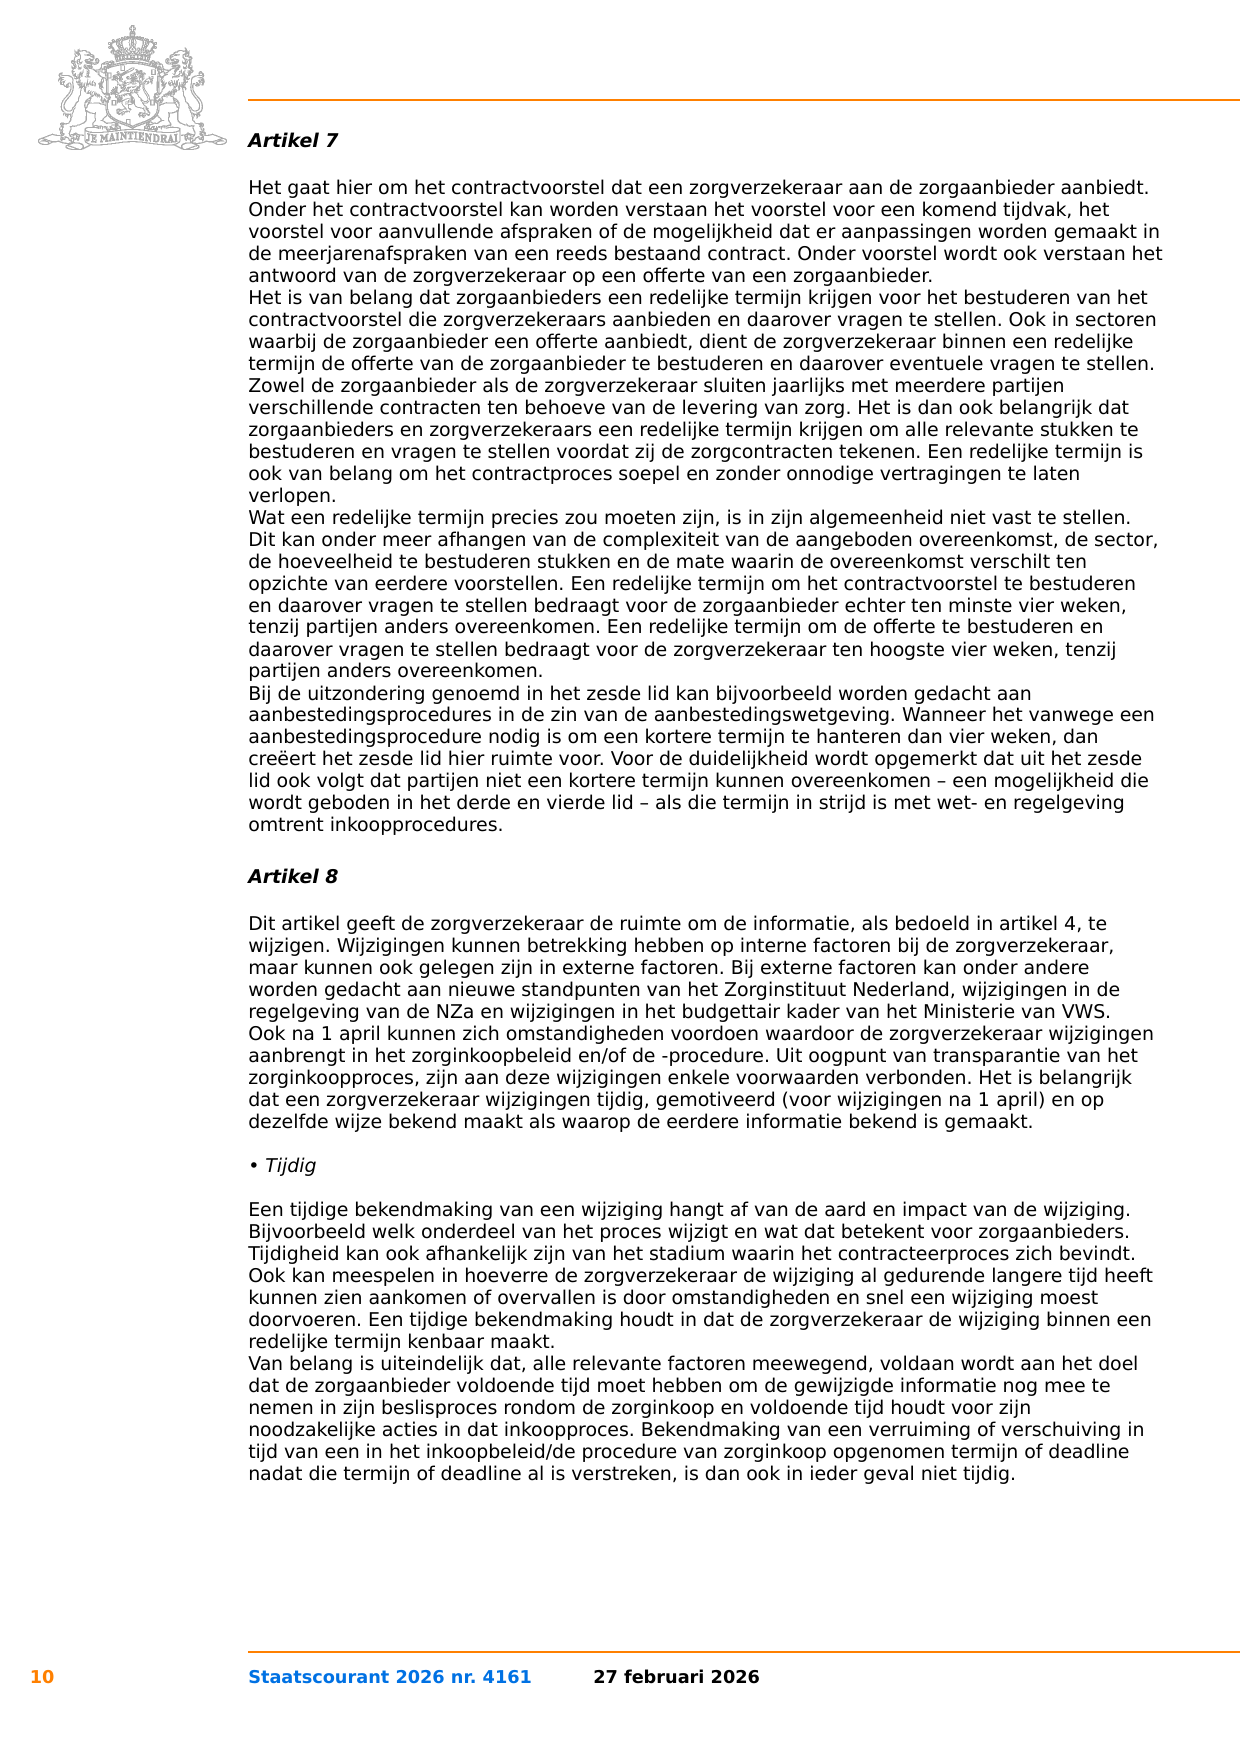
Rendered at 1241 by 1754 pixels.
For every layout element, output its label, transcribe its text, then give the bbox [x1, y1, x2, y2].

text Ook na 1 april kunnen zich omstandigheden voordoen waardoor de zorgverzekeraar wijzigingen aanbrengt in het zorginkoopbeleid en/of de -procedure. Uit oogpunt van transparantie van het zorginkoopproces, zijn aan deze wijzigingen enkele voorwaarden verbonden. Het is belangrijk dat een zorgverzekeraar wijzigingen tijdig, gemotiveerd (voor wijzigingen na 1 april) en op dezelfde wijze bekend maakt als waarop de eerdere informatie bekend is gemaakt. [248, 1023, 1163, 1133]
text Een tijdige bekendmaking van een wijziging hangt af van de aard en impact van de wijziging. Bijvoorbeeld welk onderdeel van het proces wijzigt en wat dat betekent voor zorgaanbieders. Tijdigheid kan ook afhankelijk zijn van het stadium waarin het contracteerproces zich bevindt. Ook kan meespelen in hoeverre de zorgverzekeraar de wijziging al gedurende langere tijd heeft kunnen zien aankomen of overvallen is door omstandigheden en snel een wijziging moest doorvoeren. Een tijdige bekendmaking houdt in dat de zorgverzekeraar de wijziging binnen een redelijke termijn kenbaar maakt. [248, 1199, 1163, 1353]
picture [38, 25, 227, 150]
text Het is van belang dat zorgaanbieders een redelijke termijn krijgen voor het bestuderen van het contractvoorstel die zorgverzekeraars aanbieden en daarover vragen te stellen. Ook in sectoren waarbij de zorgaanbieder een offerte aanbiedt, dient de zorgverzekeraar binnen een redelijke termijn de offerte van de zorgaanbieder te bestuderen en daarover eventuele vragen te stellen. Zowel de zorgaanbieder als de zorgverzekeraar sluiten jaarlijks met meerdere partijen verschillende contracten ten behoeve van de levering van zorg. Het is dan ook belangrijk dat zorgaanbieders en zorgverzekeraars een redelijke termijn krijgen om alle relevante stukken te bestuderen en vragen te stellen voordat zij de zorgcontracten tekenen. Een redelijke termijn is ook van belang om het contractproces soepel en zonder onnodige vertragingen te laten verlopen. [248, 287, 1163, 507]
text Bij de uitzondering genoemd in het zesde lid kan bijvoorbeeld worden gedacht aan aanbestedingsprocedures in de zin van de aanbestedingswetgeving. Wanneer het vanwege een aanbestedingsprocedure nodig is om een kortere termijn te hanteren dan vier weken, dan creëert het zesde lid hier ruimte voor. Voor de duidelijkheid wordt opgemerkt dat uit het zesde lid ook volgt dat partijen niet een kortere termijn kunnen overeenkomen – een mogelijkheid die wordt geboden in het derde en vierde lid – als die termijn in strijd is met wet- en regelgeving omtrent inkoopprocedures. [248, 682, 1163, 836]
text Wat een redelijke termijn precies zou moeten zijn, is in zijn algemeenheid niet vast te stellen. Dit kan onder meer afhangen van de complexiteit van de aangeboden overeenkomst, de sector, de hoeveelheid te bestuderen stukken en de mate waarin de overeenkomst verschilt ten opzichte van eerdere voorstellen. Een redelijke termijn om het contractvoorstel te bestuderen en daarover vragen te stellen bedraagt voor de zorgaanbieder echter ten minste vier weken, tenzij partijen anders overeenkomen. Een redelijke termijn om de offerte te bestuderen en daarover vragen te stellen bedraagt voor de zorgverzekeraar ten hoogste vier weken, tenzij partijen anders overeenkomen. [248, 507, 1163, 682]
subtitle Artikel 8 [248, 866, 1163, 888]
text Het gaat hier om het contractvoorstel dat een zorgverzekeraar aan de zorgaanbieder aanbiedt. Onder het contractvoorstel kan worden verstaan het voorstel voor een komend tijdvak, het voorstel voor aanvullende afspraken of de mogelijkheid dat er aanpassingen worden gemaakt in de meerjarenafspraken van een reeds bestaand contract. Onder voorstel wordt ook verstaan het antwoord van de zorgverzekeraar op een offerte van een zorgaanbieder. [248, 177, 1163, 287]
text Van belang is uiteindelijk dat, alle relevante factoren meewegend, voldaan wordt aan het doel dat de zorgaanbieder voldoende tijd moet hebben om de gewijzigde informatie nog mee te nemen in zijn beslisproces rondom de zorginkoop en voldoende tijd houdt voor zijn noodzakelijke acties in dat inkoopproces. Bekendmaking van een verruiming of verschuiving in tijd van een in het inkoopbeleid/de procedure van zorginkoop opgenomen termijn of deadline nadat die termijn of deadline al is verstreken, is dan ook in ieder geval niet tijdig. [248, 1353, 1163, 1484]
subtitle Artikel 7 [248, 130, 1163, 152]
text Dit artikel geeft de zorgverzekeraar de ruimte om de informatie, als bedoeld in artikel 4, te wijzigen. Wijzigingen kunnen betrekking hebben op interne factoren bij de zorgverzekeraar, maar kunnen ook gelegen zijn in externe factoren. Bij externe factoren kan onder andere worden gedacht aan nieuwe standpunten van het Zorginstituut Nederland, wijzigingen in de regelgeving van de NZa en wijzigingen in het budgettair kader van het Ministerie van VWS. [248, 913, 1163, 1023]
subtitle • Tijdig [248, 1155, 1163, 1177]
